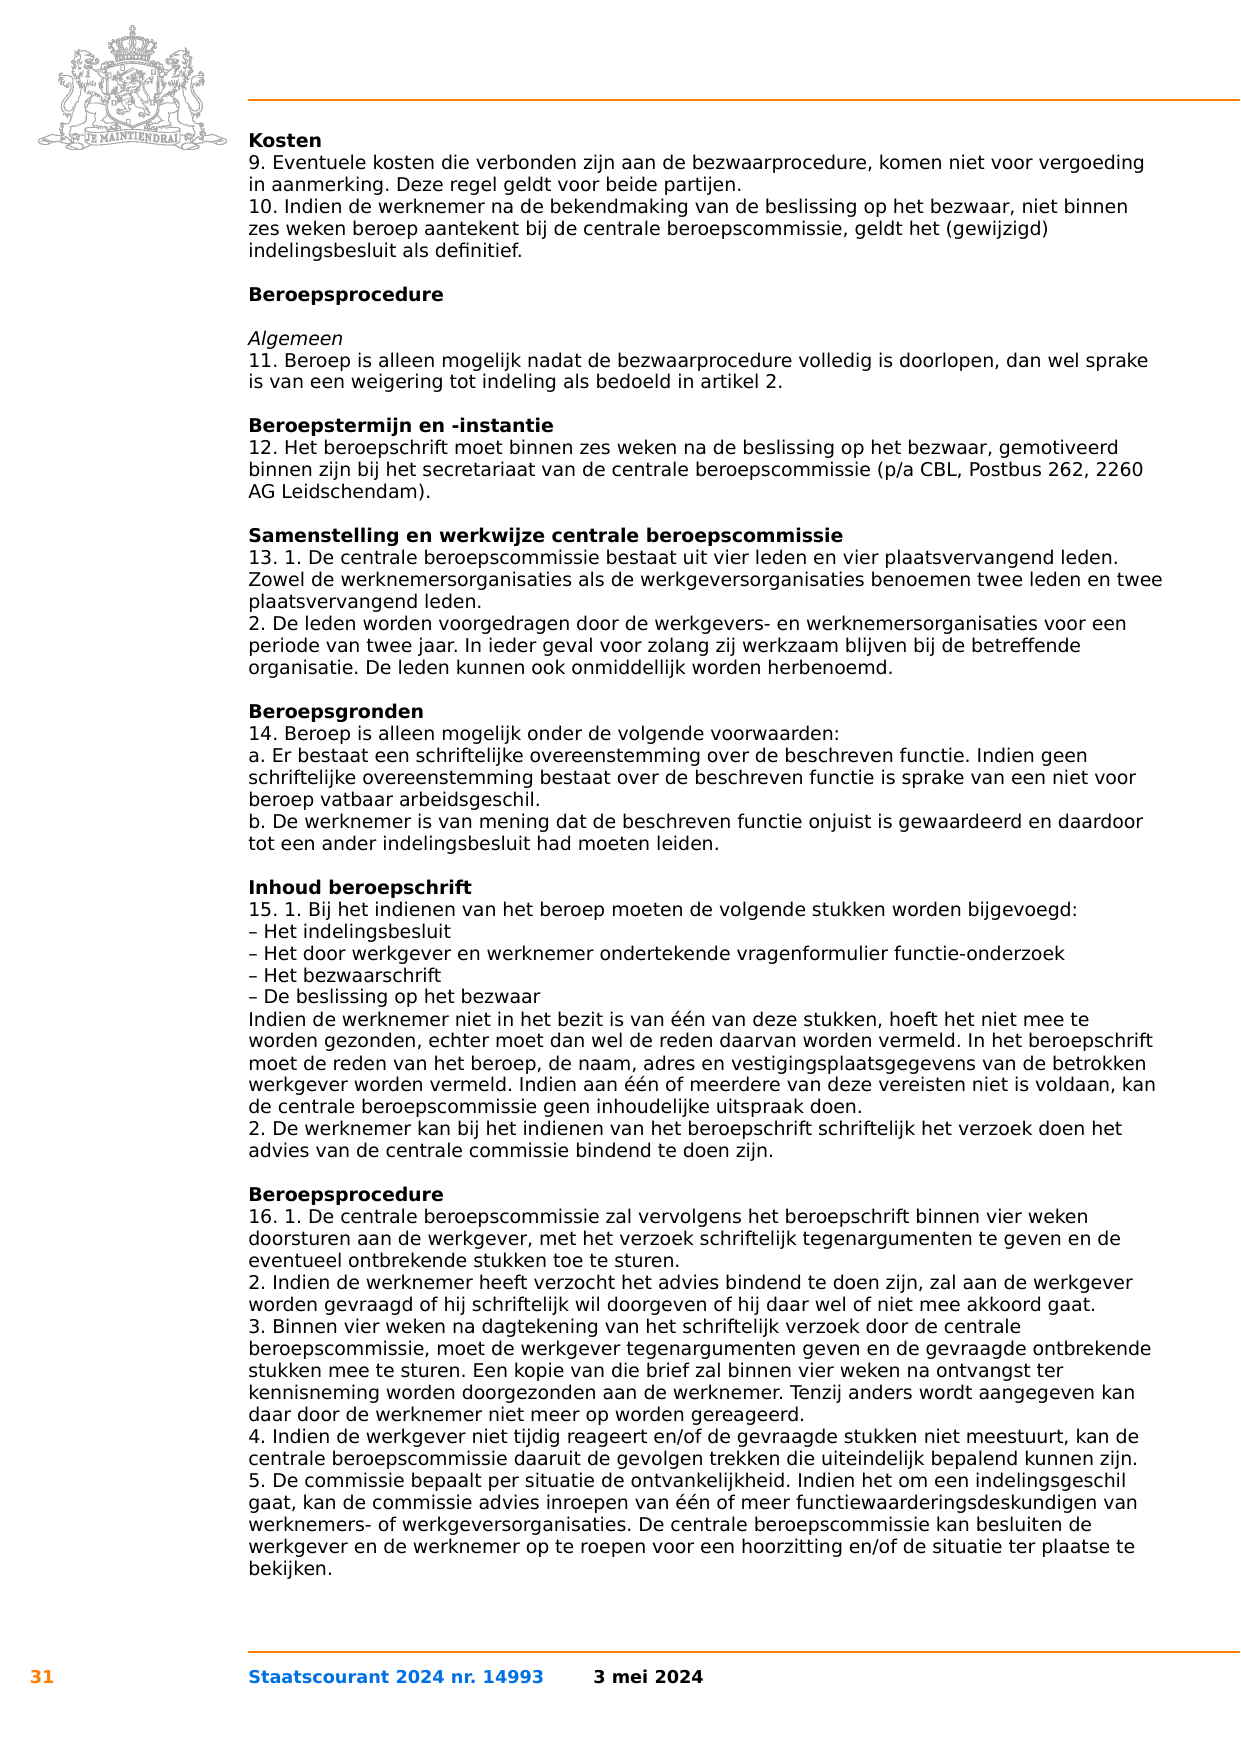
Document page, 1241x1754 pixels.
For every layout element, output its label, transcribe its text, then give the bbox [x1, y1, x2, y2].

text 3. Binnen vier weken na dagtekening van het schriftelijk verzoek door de centrale beroepscommissie, moet de werkgever tegenargumenten geven en de gevraagde ontbrekende stukken mee te sturen. Een kopie van die brief zal binnen vier weken na ontvangst ter kennisneming worden doorgezonden aan de werknemer. Tenzij anders wordt aangegeven kan daar door de werknemer niet meer op worden gereageerd. [248, 1316, 1163, 1426]
text 4. Indien de werkgever niet tijdig reageert en/of de gevraagde stukken niet meestuurt, kan de centrale beroepscommissie daaruit de gevolgen trekken die uiteindelijk bepalend kunnen zijn. [248, 1426, 1163, 1470]
text – De beslissing op het bezwaar [248, 986, 1163, 1008]
text 2. Indien de werknemer heeft verzocht het advies bindend te doen zijn, zal aan de werkgever worden gevraagd of hij schriftelijk wil doorgeven of hij daar wel of niet mee akkoord gaat. [248, 1272, 1163, 1316]
text 13. 1. De centrale beroepscommissie bestaat uit vier leden en vier plaatsvervangend leden. Zowel de werknemersorganisaties als de werkgeversorganisaties benoemen twee leden en twee plaatsvervangend leden. [248, 547, 1163, 613]
text 16. 1. De centrale beroepscommissie zal vervolgens het beroepschrift binnen vier weken doorsturen aan de werkgever, met het verzoek schriftelijk tegenargumenten te geven en de eventueel ontbrekende stukken toe te sturen. [248, 1206, 1163, 1272]
text 5. De commissie bepaalt per situatie de ontvankelijkheid. Indien het om een indelingsgeschil gaat, kan de commissie advies inroepen van één of meer functiewaarderingsdeskundigen van werknemers- of werkgeversorganisaties. De centrale beroepscommissie kan besluiten de werkgever en de werknemer op te roepen voor een hoorzitting en/of de situatie ter plaatse te bekijken. [248, 1470, 1163, 1580]
text a. Er bestaat een schriftelijke overeenstemming over de beschreven functie. Indien geen schriftelijke overeenstemming bestaat over de beschreven functie is sprake van een niet voor beroep vatbaar arbeidsgeschil. [248, 745, 1163, 811]
text – Het bezwaarschrift [248, 964, 1163, 986]
subtitle Beroepsgronden [248, 701, 1163, 723]
text 10. Indien de werknemer na de bekendmaking van de beslissing op het bezwaar, niet binnen zes weken beroep aantekent bij de centrale beroepscommissie, geldt het (gewijzigd) indelingsbesluit als definitief. [248, 196, 1163, 262]
text 12. Het beroepschrift moet binnen zes weken na de beslissing op het bezwaar, gemotiveerd binnen zijn bij het secretariaat van de centrale beroepscommissie (p/a CBL, Postbus 262, 2260 AG Leidschendam). [248, 437, 1163, 503]
text 2. De werknemer kan bij het indienen van het beroepschrift schriftelijk het verzoek doen het advies van de centrale commissie bindend te doen zijn. [248, 1118, 1163, 1162]
text b. De werknemer is van mening dat de beschreven functie onjuist is gewaardeerd en daardoor tot een ander indelingsbesluit had moeten leiden. [248, 811, 1163, 855]
picture [38, 25, 227, 150]
text 2. De leden worden voorgedragen door de werkgevers- en werknemersorganisaties voor een periode van twee jaar. In ieder geval voor zolang zij werkzaam blijven bij de betreffende organisatie. De leden kunnen ook onmiddellijk worden herbenoemd. [248, 613, 1163, 679]
text 9. Eventuele kosten die verbonden zijn aan de bezwaarprocedure, komen niet voor vergoeding in aanmerking. Deze regel geldt voor beide partijen. [248, 152, 1163, 196]
text 15. 1. Bij het indienen van het beroep moeten de volgende stukken worden bijgevoegd: [248, 898, 1163, 921]
subtitle Algemeen [248, 327, 1163, 349]
subtitle Samenstelling en werkwijze centrale beroepscommissie [248, 525, 1163, 547]
text Indien de werknemer niet in het bezit is van één van deze stukken, hoeft het niet mee te worden gezonden, echter moet dan wel de reden daarvan worden vermeld. In het beroepschrift moet de reden van het beroep, de naam, adres en vestigingsplaatsgegevens van de betrokken werkgever worden vermeld. Indien aan één of meerdere van deze vereisten niet is voldaan, kan de centrale beroepscommissie geen inhoudelijke uitspraak doen. [248, 1008, 1163, 1118]
subtitle Beroepsprocedure [248, 284, 1163, 306]
text 14. Beroep is alleen mogelijk onder de volgende voorwaarden: [248, 723, 1163, 745]
text – Het door werkgever en werknemer ondertekende vragenformulier functie-onderzoek [248, 942, 1163, 964]
subtitle Inhoud beroepschrift [248, 877, 1163, 898]
subtitle Kosten [248, 130, 1163, 152]
text 11. Beroep is alleen mogelijk nadat de bezwaarprocedure volledig is doorlopen, dan wel sprake is van een weigering tot indeling als bedoeld in artikel 2. [248, 349, 1163, 393]
subtitle Beroepsprocedure [248, 1184, 1163, 1206]
subtitle Beroepstermijn en -instantie [248, 415, 1163, 437]
text – Het indelingsbesluit [248, 921, 1163, 942]
